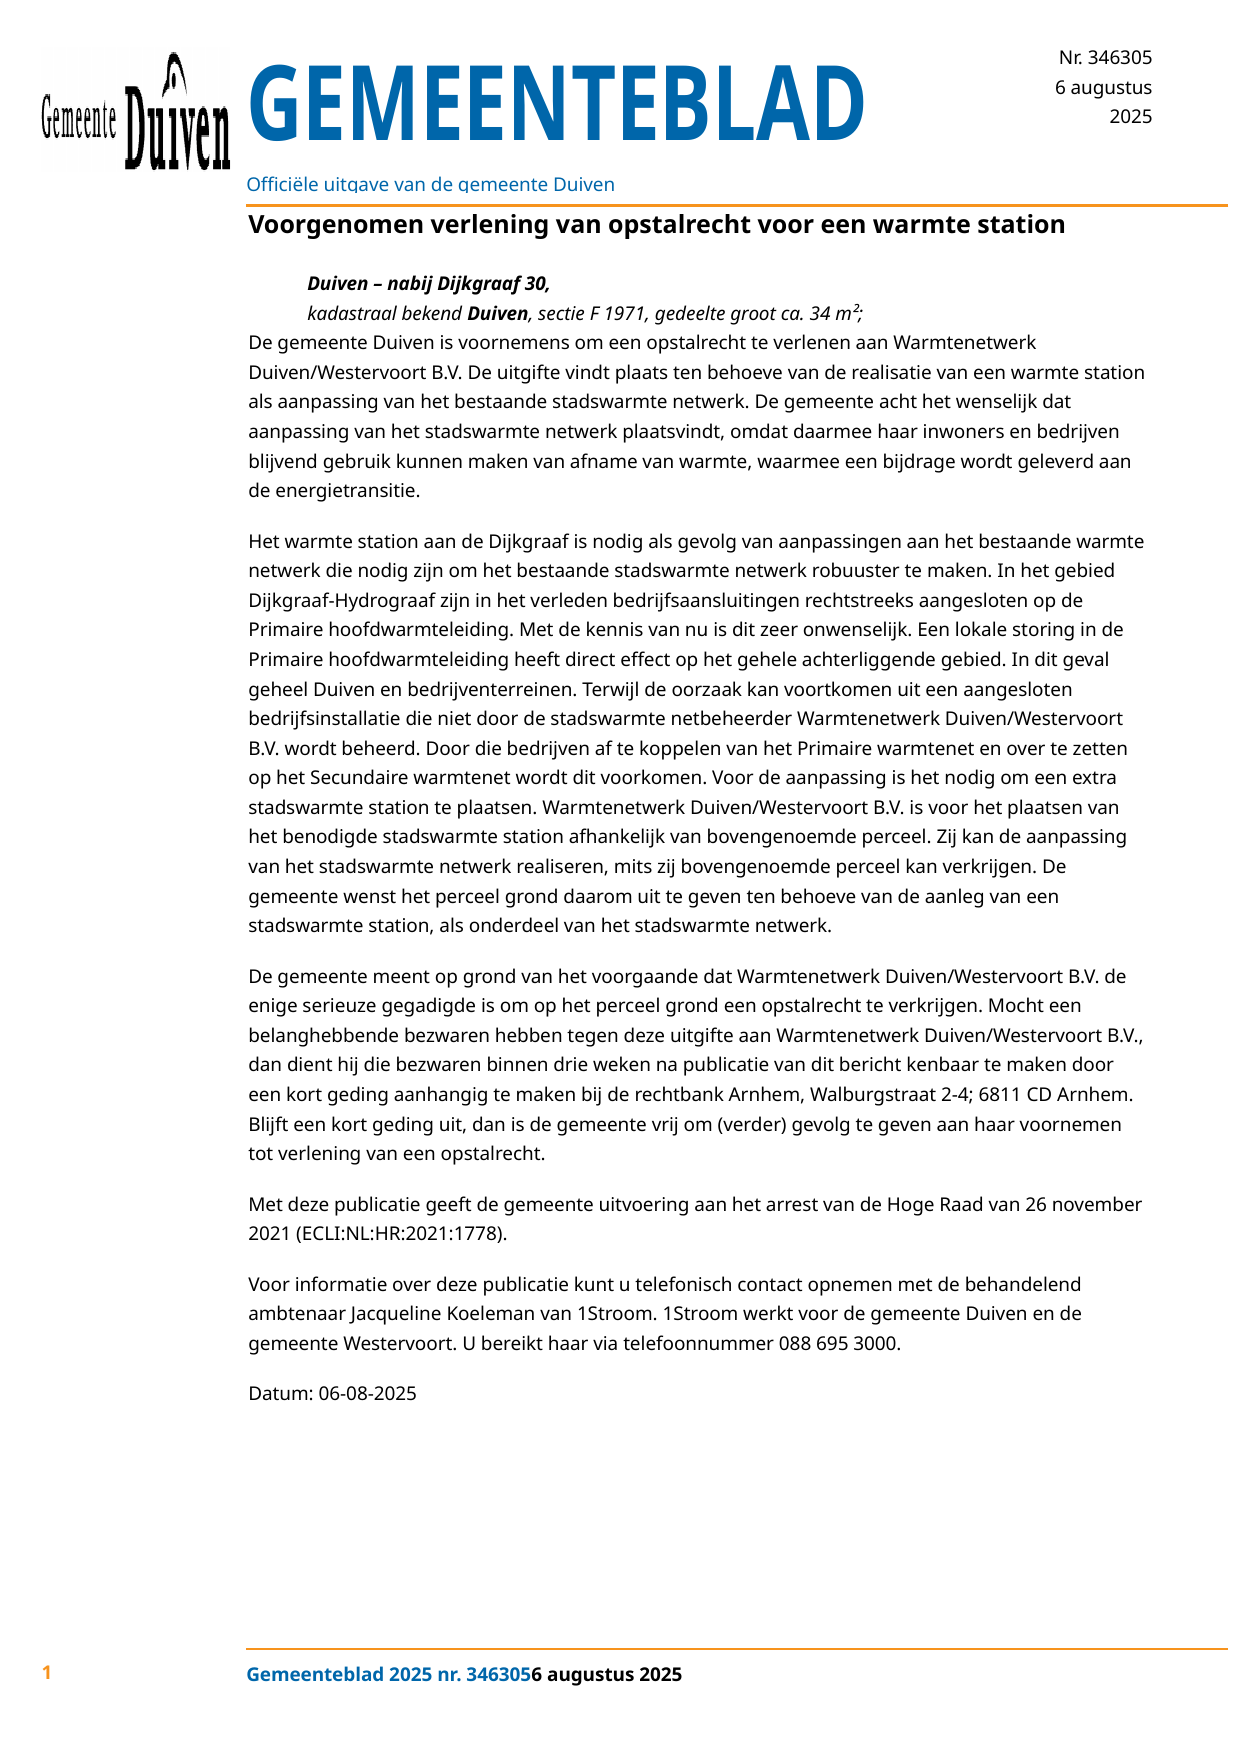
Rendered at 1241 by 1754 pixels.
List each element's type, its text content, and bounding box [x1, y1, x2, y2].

picture [41, 47, 231, 172]
text De gemeente Duiven is voornemens om een opstalrecht te verlenen aan Warmtenetwerk Duiven/Westervoort B.V. De uitgifte vindt plaats ten behoeve van de realisatie van een warmte station als aanpassing van het bestaande stadswarmte netwerk. De gemeente acht het wenselijk dat aanpassing van het stadswarmte netwerk plaatsvindt, omdat daarmee haar inwoners en bedrijven blijvend gebruik kunnen maken van afname van warmte, waarmee een bijdrage wordt geleverd aan de energietransitie. [248, 329, 1152, 503]
text Met deze publicatie geeft de gemeente uitvoering aan het arrest van de Hoge Raad van 26 november 2021 (ECLI:NL:HR:2021:1778). [248, 1191, 1152, 1246]
text Voor informatie over deze publicatie kunt u telefonisch contact opnemen met de behandelend ambtenaar Jacqueline Koeleman van 1Stroom. 1Stroom werkt voor de gemeente Duiven en de gemeente Westervoort. U bereikt haar via telefoonnummer 088 695 3000. [248, 1271, 1152, 1356]
text Datum: 06-08-2025 [248, 1380, 1152, 1406]
list Duiven – nabij Dijkgraaf 30, [248, 270, 1152, 296]
text Voorgenomen verlening van opstalrecht voor een warmte station [248, 207, 1152, 241]
list kadastraal bekend Duiven, sectie F 1971, gedeelte groot ca. 34 m²; [248, 300, 1152, 326]
text Het warmte station aan de Dijkgraaf is nodig als gevolg van aanpassingen aan het bestaande warmte netwerk die nodig zijn om het bestaande stadswarmte netwerk robuuster te maken. In het gebied Dijkgraaf-Hydrograaf zijn in het verleden bedrijfsaansluitingen rechtstreeks aangesloten op de Primaire hoofdwarmteleiding. Met de kennis van nu is dit zeer onwenselijk. Een lokale storing in de Primaire hoofdwarmteleiding heeft direct effect op het gehele achterliggende gebied. In dit geval geheel Duiven en bedrijventerreinen. Terwijl de oorzaak kan voortkomen uit een aangesloten bedrijfsinstallatie die niet door de stadswarmte netbeheerder Warmtenetwerk Duiven/Westervoort B.V. wordt beheerd. Door die bedrijven af te koppelen van het Primaire warmtenet en over te zetten op het Secundaire warmtenet wordt dit voorkomen. Voor de aanpassing is het nodig om een extra stadswarmte station te plaatsen. Warmtenetwerk Duiven/Westervoort B.V. is voor het plaatsen van het benodigde stadswarmte station afhankelijk van bovengenoemde perceel. Zij kan de aanpassing van het stadswarmte netwerk realiseren, mits zij bovengenoemde perceel kan verkrijgen. De gemeente wenst het perceel grond daarom uit te geven ten behoeve van de aanleg van een stadswarmte station, als onderdeel van het stadswarmte netwerk. [248, 528, 1152, 938]
text De gemeente meent op grond van het voorgaande dat Warmtenetwerk Duiven/Westervoort B.V. de enige serieuze gegadigde is om op het perceel grond een opstalrecht te verkrijgen. Mocht een belanghebbende bezwaren hebben tegen deze uitgifte aan Warmtenetwerk Duiven/Westervoort B.V., dan dient hij die bezwaren binnen drie weken na publicatie van dit bericht kenbaar te maken door een kort geding aanhangig te maken bij de rechtbank Arnhem, Walburgstraat 2-4; 6811 CD Arnhem. Blijft een kort geding uit, dan is de gemeente vrij om (verder) gevolg te geven aan haar voornemen tot verlening van een opstalrecht. [248, 963, 1152, 1166]
